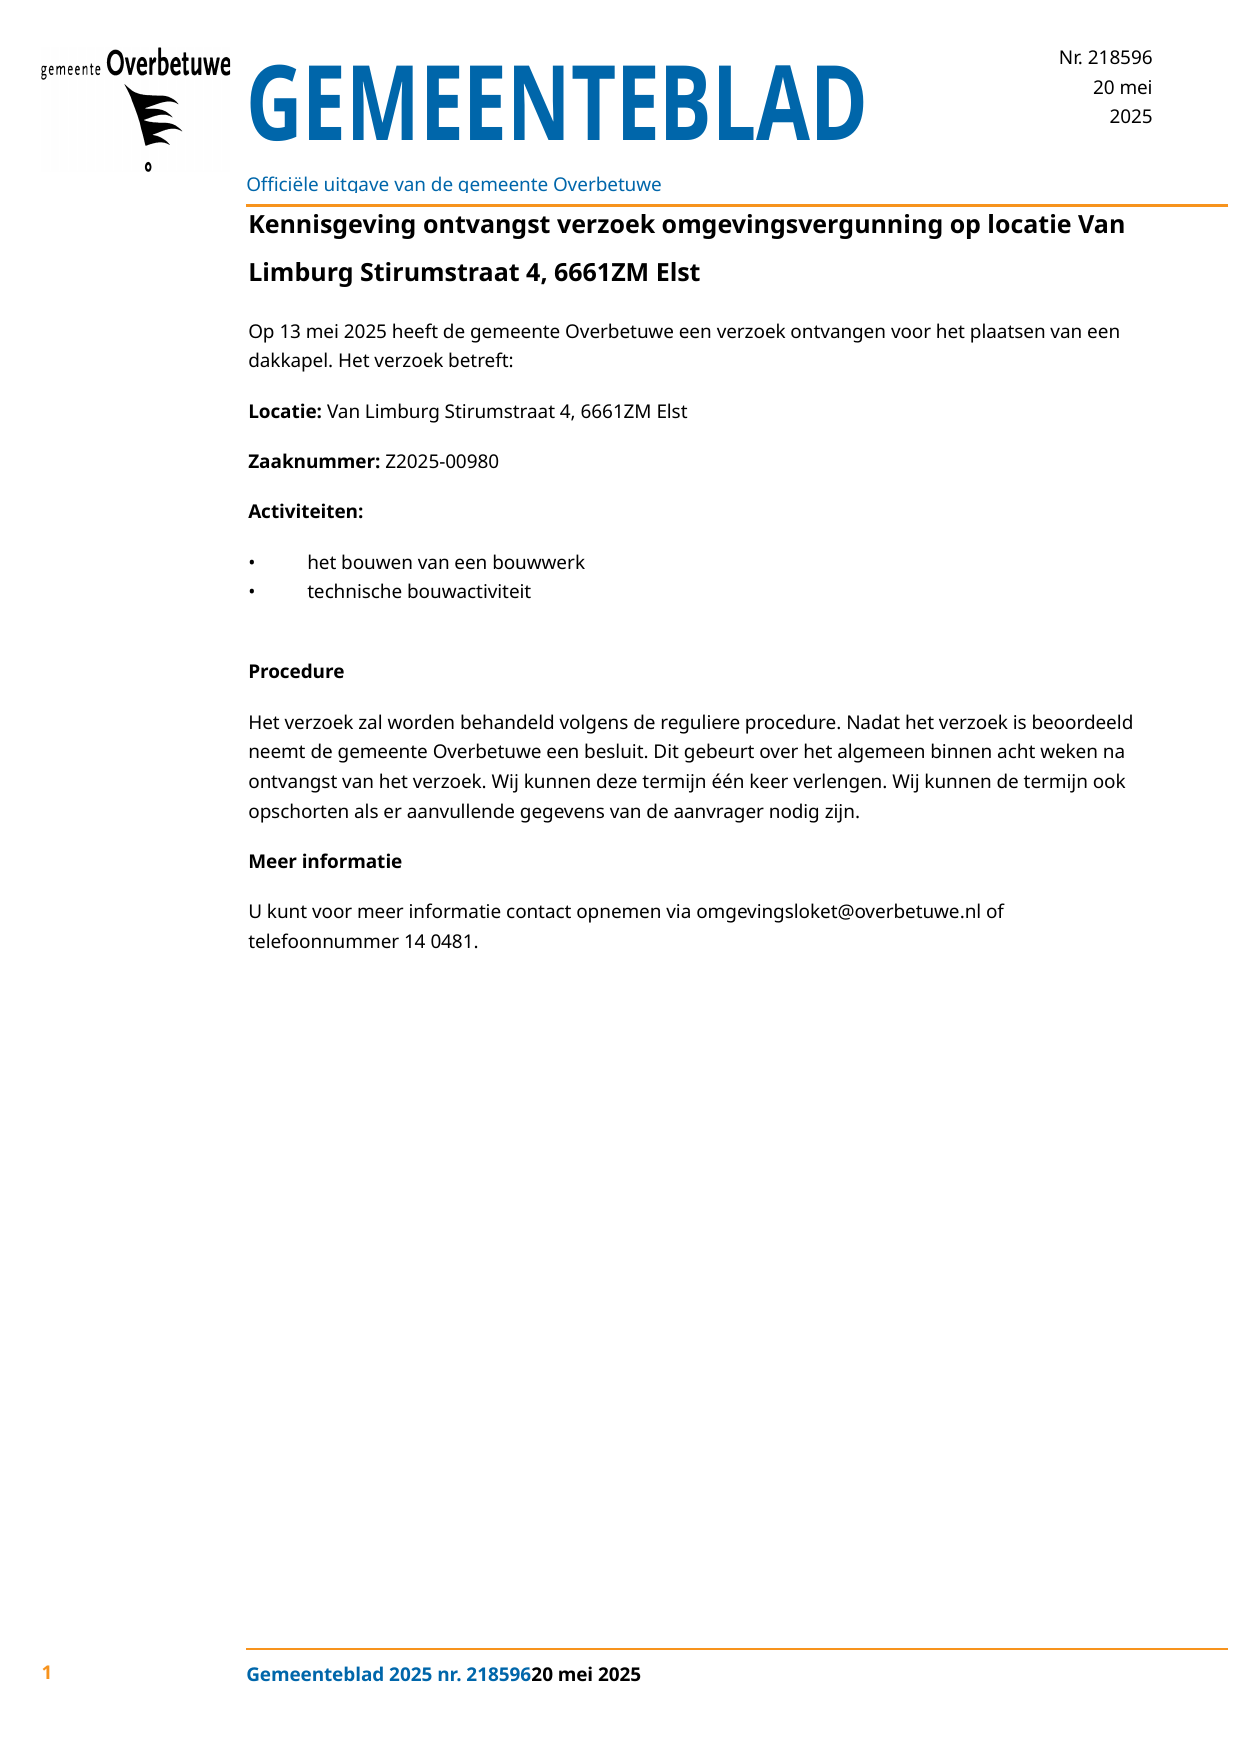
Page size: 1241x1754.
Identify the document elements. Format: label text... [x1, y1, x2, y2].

text Op 13 mei 2025 heeft de gemeente Overbetuwe een verzoek ontvangen voor het plaatsen van een dakkapel. Het verzoek betreft: [248, 318, 1152, 373]
text Activiteiten: [248, 499, 1152, 524]
text Het verzoek zal worden behandeld volgens de reguliere procedure. Nadat het verzoek is beoordeeld neemt de gemeente Overbetuwe een besluit. Dit gebeurt over het algemeen binnen acht weken na ontvangst van het verzoek. Wij kunnen deze termijn één keer verlengen. Wij kunnen de termijn ook opschorten als er aanvullende gegevens van de aanvrager nodig zijn. [248, 709, 1152, 824]
list het bouwen van een bouwwerk [248, 549, 1152, 575]
text Procedure [248, 659, 1152, 684]
list technische bouwactiviteit [248, 579, 1152, 604]
text Meer informatie [248, 848, 1152, 874]
text Locatie: Van Limburg Stirumstraat 4, 6661ZM Elst [248, 398, 1152, 424]
text Kennisgeving ontvangst verzoek omgevingsvergunning op locatie Van Limburg Stirumstraat 4, 6661ZM Elst [248, 207, 1152, 288]
text Zaaknummer: Z2025-00980 [248, 448, 1152, 474]
text U kunt voor meer informatie contact opnemen via omgevingsloket@overbetuwe.nl of telefoonnummer 14 0481. [248, 899, 1152, 954]
picture [41, 47, 231, 172]
